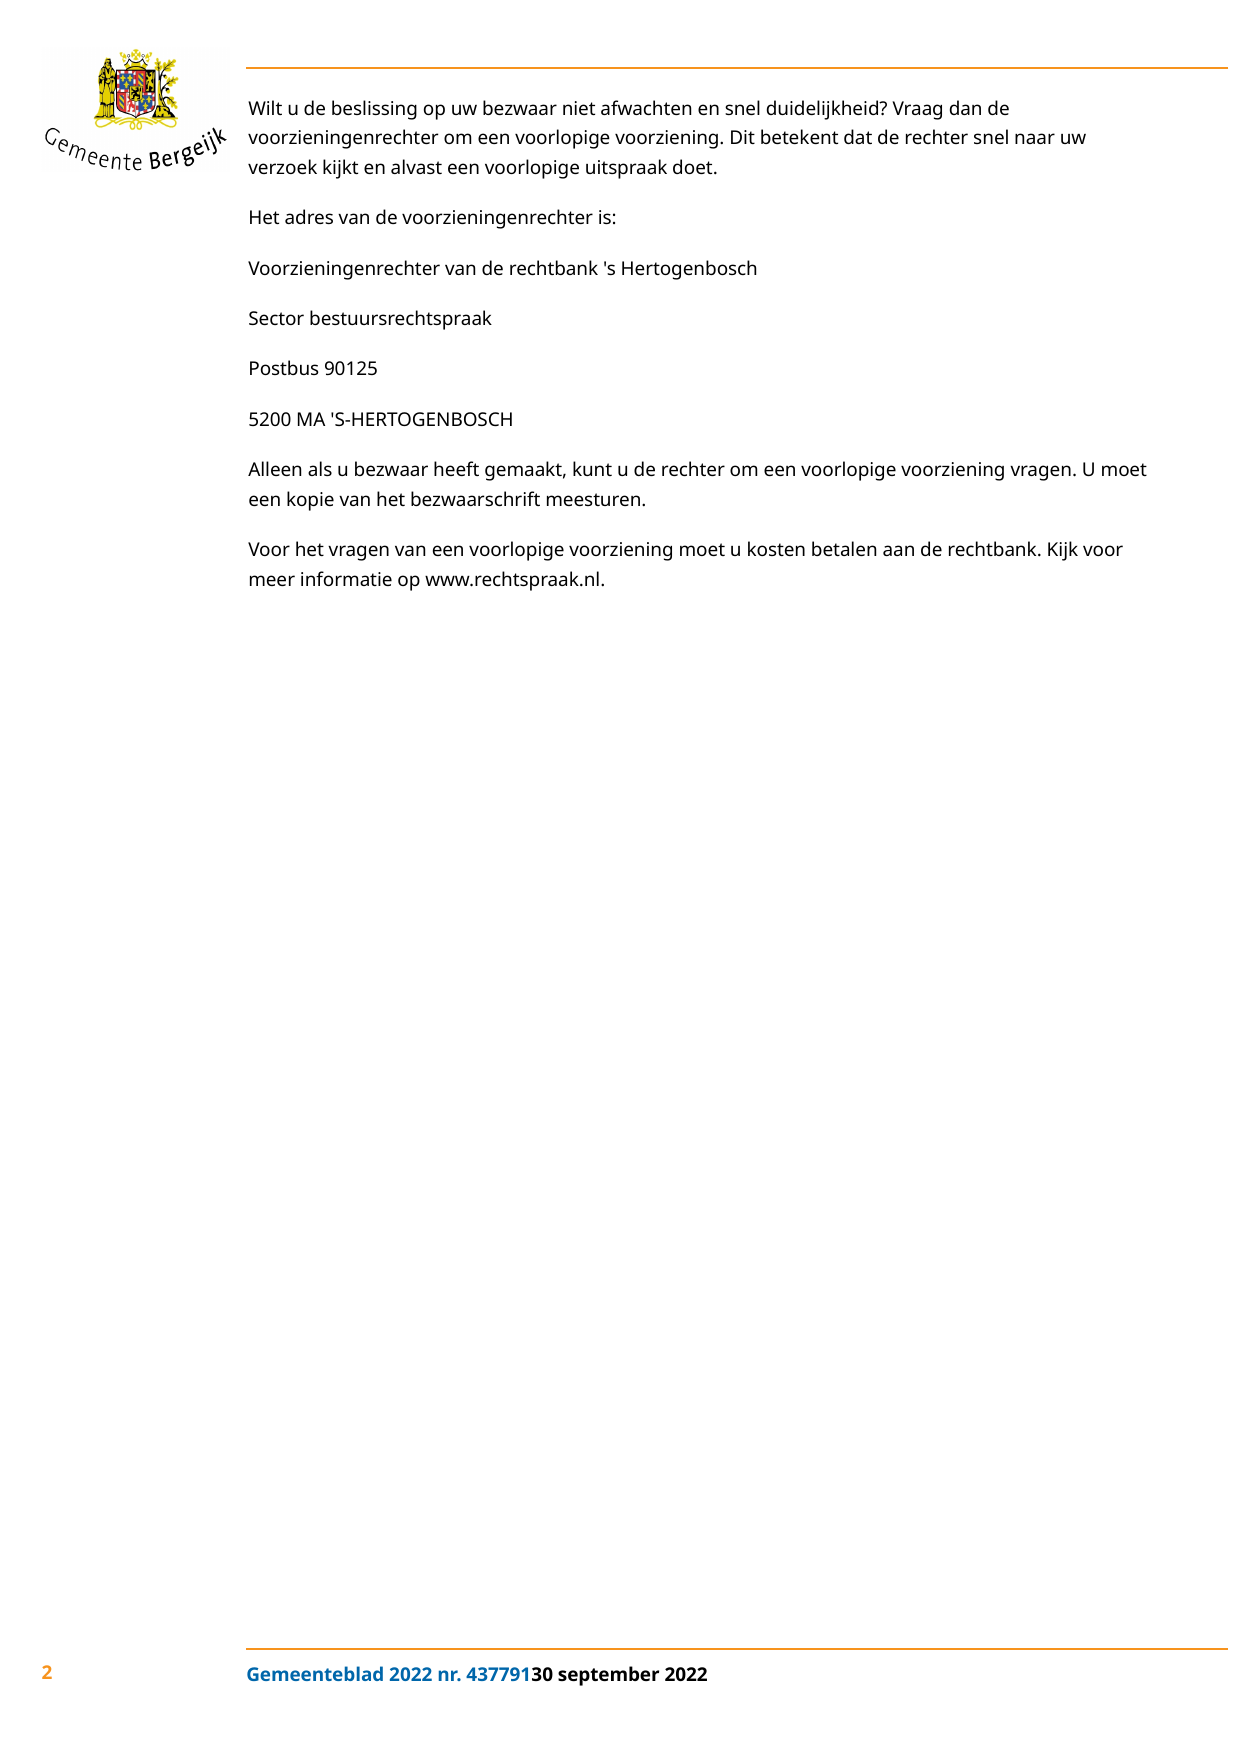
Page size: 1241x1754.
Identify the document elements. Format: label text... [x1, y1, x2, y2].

text Postbus 90125 [248, 356, 1152, 381]
text Sector bestuursrechtspraak [248, 305, 1152, 331]
text Voorzieningenrechter van de rechtbank 's Hertogenbosch [248, 255, 1152, 281]
text Wilt u de beslissing op uw bezwaar niet afwachten en snel duidelijkheid? Vraag dan de voorzieningenrechter om een voorlopige voorziening. Dit betekent dat de rechter snel naar uw verzoek kijkt en alvast een voorlopige uitspraak doet. [248, 95, 1152, 180]
text 5200 MA 'S-HERTOGENBOSCH [248, 406, 1152, 432]
text Voor het vragen van een voorlopige voorziening moet u kosten betalen aan de rechtbank. Kijk voor meer informatie op www.rechtspraak.nl. [248, 536, 1152, 592]
picture [41, 47, 231, 172]
text Het adres van de voorzieningenrechter is: [248, 204, 1152, 230]
text Alleen als u bezwaar heeft gemaakt, kunt u de rechter om een voorlopige voorziening vragen. U moet een kopie van het bezwaarschrift meesturen. [248, 456, 1152, 512]
